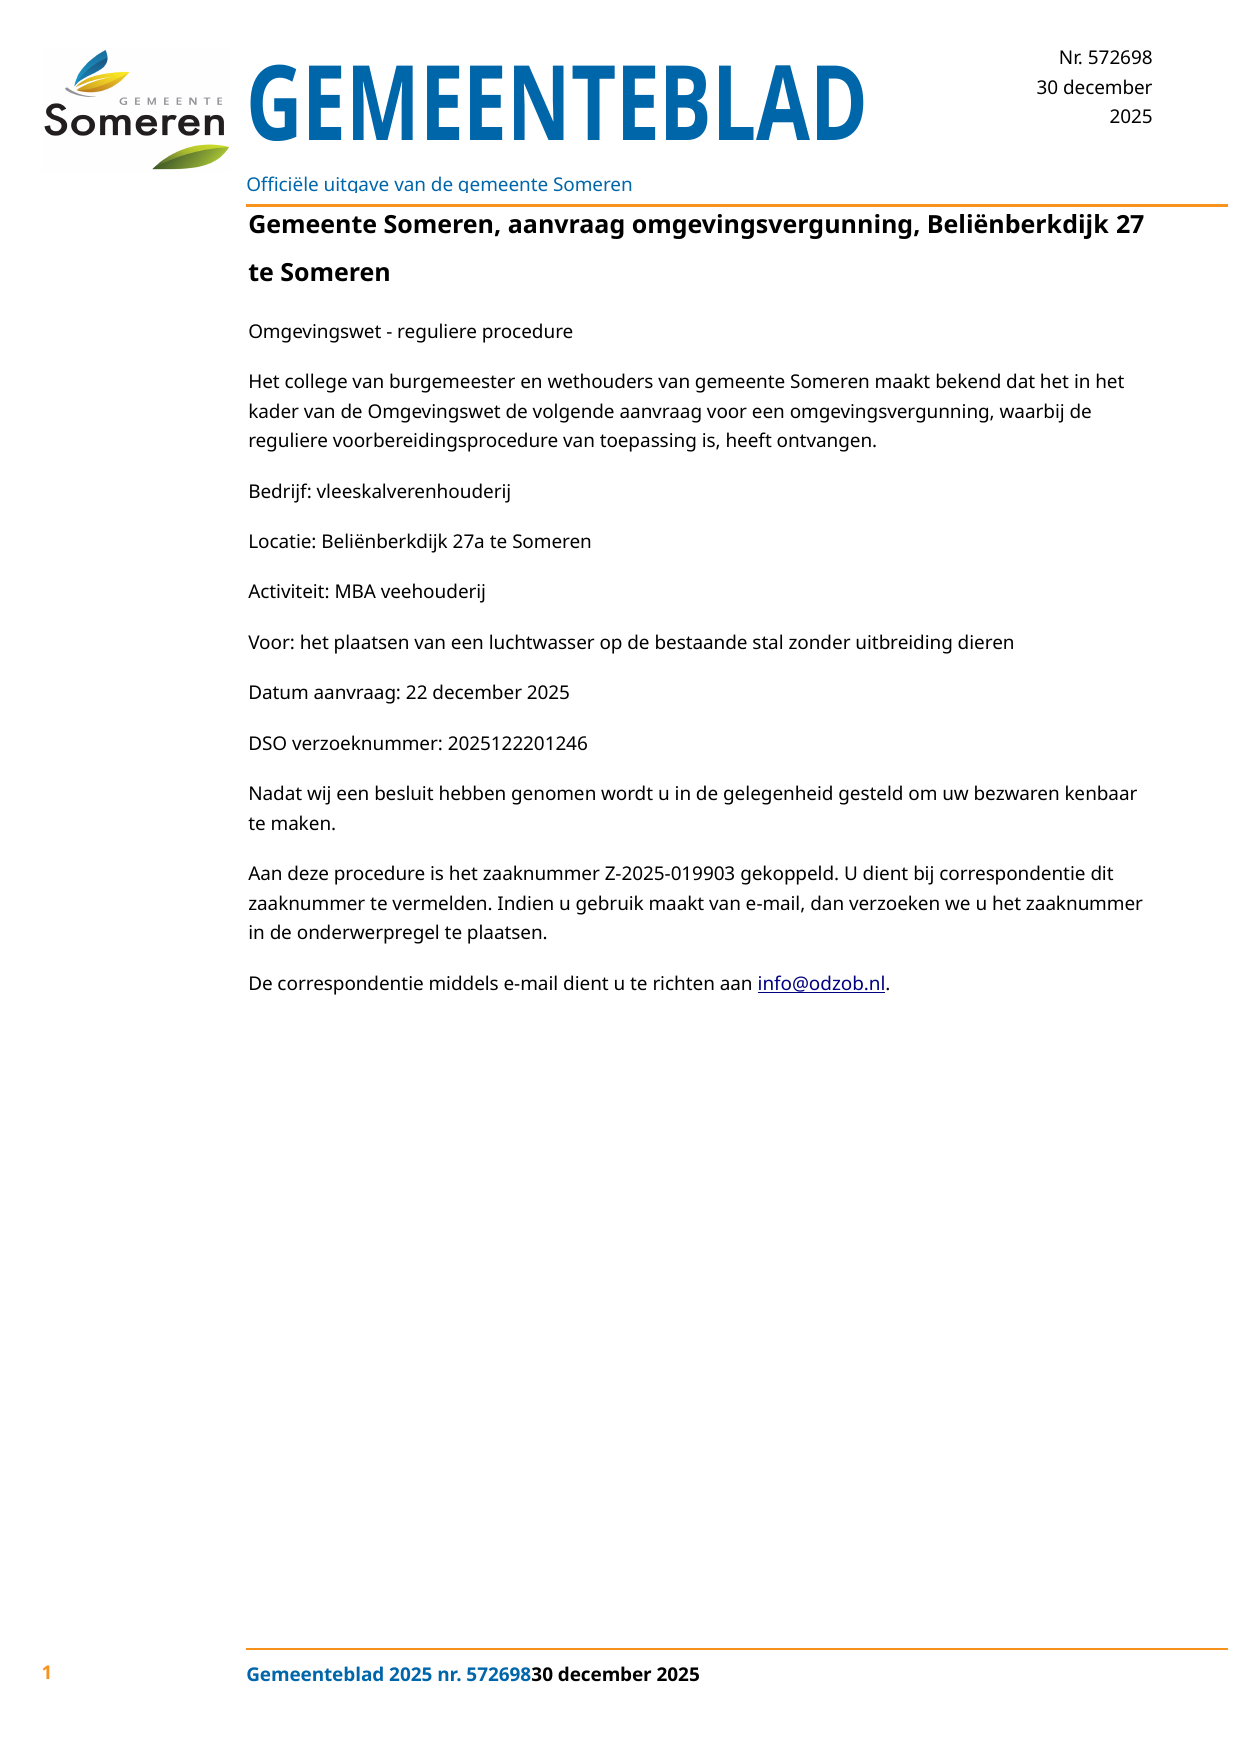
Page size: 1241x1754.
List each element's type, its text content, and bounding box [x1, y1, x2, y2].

text De correspondentie middels e-mail dient u te richten aan info@odzob.nl. [248, 970, 1152, 996]
text Datum aanvraag: 22 december 2025 [248, 679, 1152, 705]
text Aan deze procedure is het zaaknummer Z-2025-019903 gekoppeld. U dient bij correspondentie dit zaaknummer te vermelden. Indien u gebruik maakt van e-mail, dan verzoeken we u het zaaknummer in de onderwerpregel te plaatsen. [248, 860, 1152, 945]
text Bedrijf: vleeskalverenhouderij [248, 478, 1152, 504]
text Omgevingswet - reguliere procedure [248, 318, 1152, 344]
text Locatie: Beliënberkdijk 27a​ te Someren [248, 528, 1152, 554]
text DSO verzoeknummer: 2025122201246 [248, 730, 1152, 756]
picture [41, 47, 231, 172]
text Voor: het plaatsen van een luchtwasser op de bestaande stal zonder uitbreiding dieren [248, 629, 1152, 655]
text Het college van burgemeester en wethouders van gemeente Someren maakt bekend dat het in het kader van de Omgevingswet de volgende aanvraag voor een omgevingsvergunning, waarbij de reguliere voorbereidingsprocedure van toepassing is, heeft ontvangen. [248, 368, 1152, 453]
text Gemeente Someren, aanvraag omgevingsvergunning, Beliënberkdijk 27​ te Someren [248, 207, 1152, 288]
text Nadat wij een besluit hebben genomen wordt u in de gelegenheid gesteld om uw bezwaren kenbaar te maken. [248, 780, 1152, 836]
text Activiteit: MBA veehouderij [248, 579, 1152, 604]
